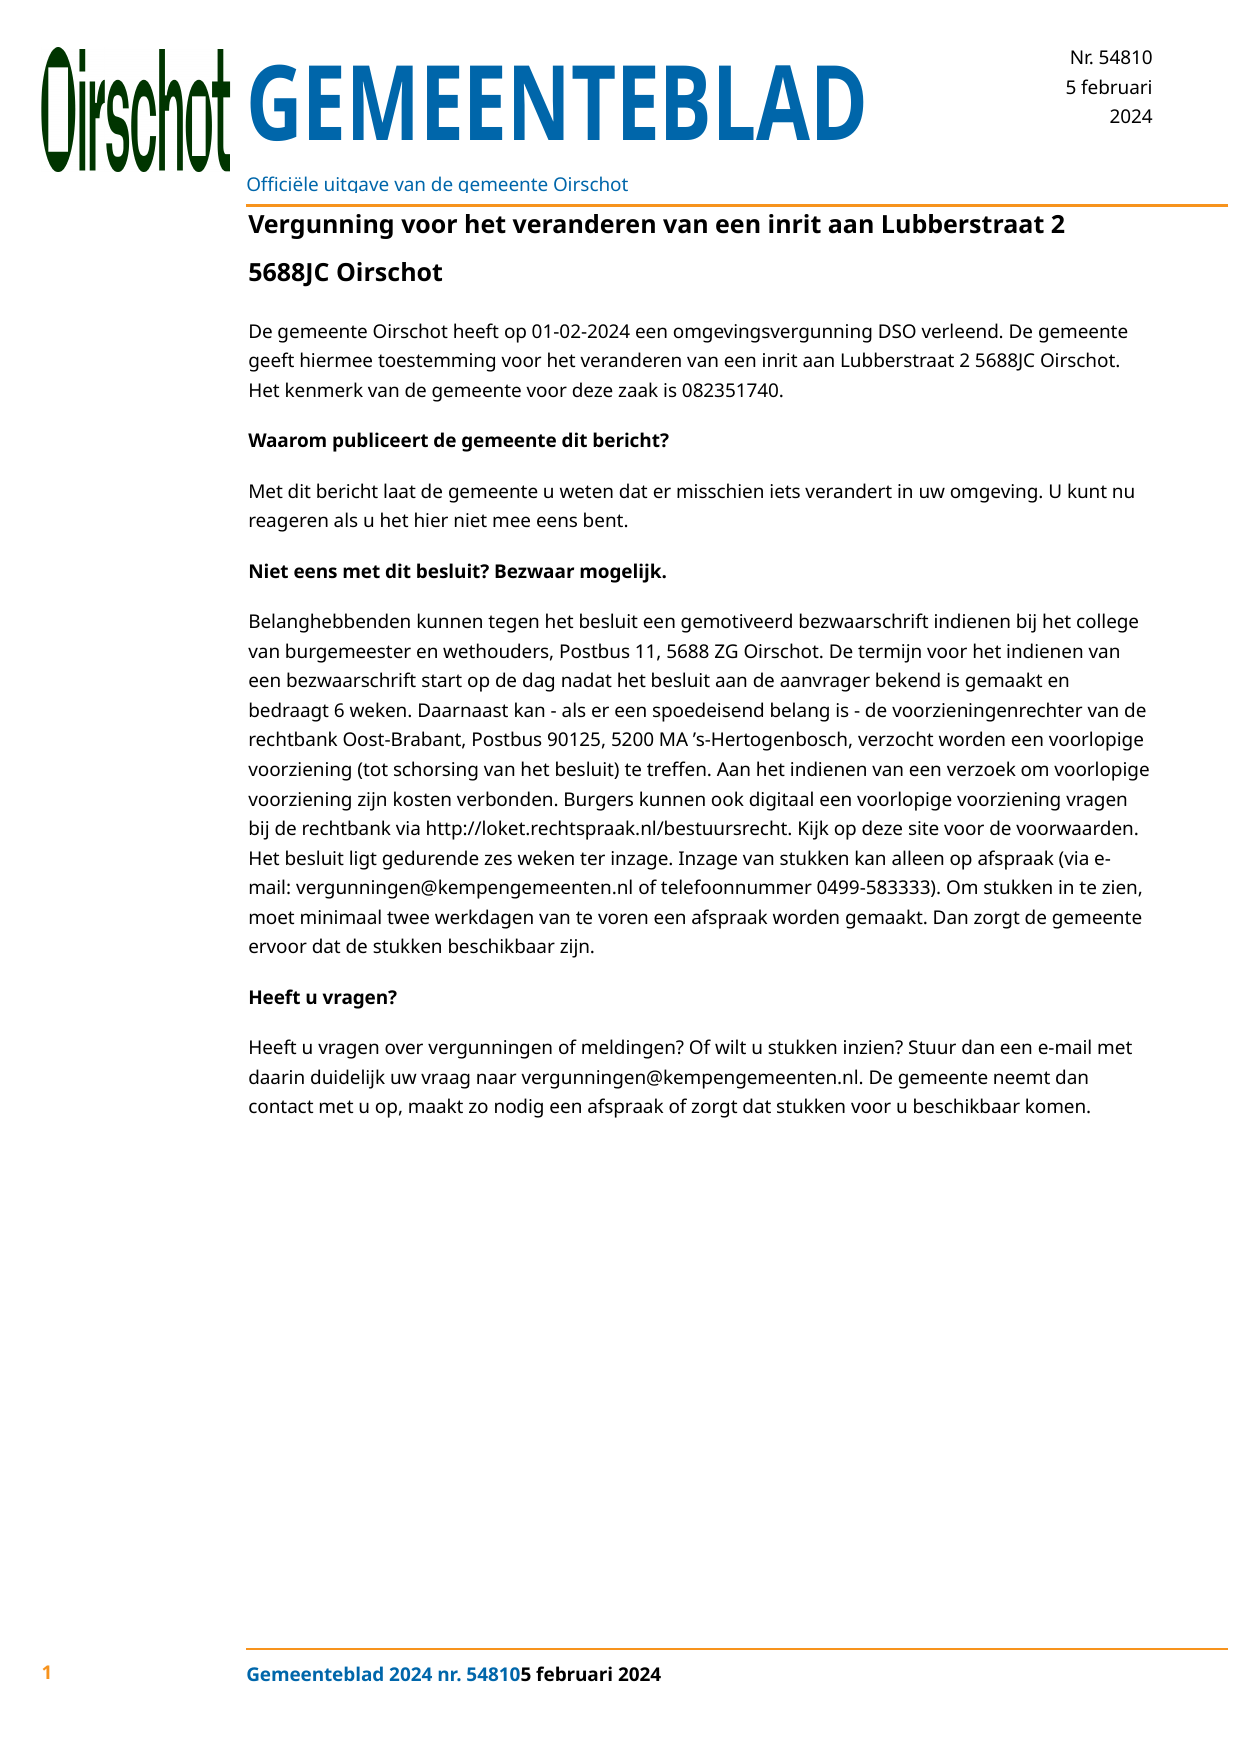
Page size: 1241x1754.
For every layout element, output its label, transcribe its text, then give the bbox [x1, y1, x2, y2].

text Waarom publiceert de gemeente dit bericht? [248, 427, 1152, 453]
text Belanghebbenden kunnen tegen het besluit een gemotiveerd bezwaarschrift indienen bij het college van burgemeester en wethouders, Postbus 11, 5688 ZG Oirschot. De termijn voor het indienen van een bezwaarschrift start op de dag nadat het besluit aan de aanvrager bekend is gemaakt en bedraagt 6 weken. Daarnaast kan - als er een spoedeisend belang is - de voorzieningenrechter van de rechtbank Oost-Brabant, Postbus 90125, 5200 MA ’s-Hertogenbosch, verzocht worden een voorlopige voorziening (tot schorsing van het besluit) te treffen. Aan het indienen van een verzoek om voorlopige voorziening zijn kosten verbonden. Burgers kunnen ook digitaal een voorlopige voorziening vragen bij de rechtbank via http://loket.rechtspraak.nl/bestuursrecht. Kijk op deze site voor de voorwaarden. Het besluit ligt gedurende zes weken ter inzage. Inzage van stukken kan alleen op afspraak (via e-mail: vergunningen@kempengemeenten.nl of telefoonnummer 0499-583333). Om stukken in te zien, moet minimaal twee werkdagen van te voren een afspraak worden gemaakt. Dan zorgt de gemeente ervoor dat de stukken beschikbaar zijn. [248, 608, 1152, 959]
text Met dit bericht laat de gemeente u weten dat er misschien iets verandert in uw omgeving. U kunt nu reageren als u het hier niet mee eens bent. [248, 478, 1152, 533]
picture [41, 47, 231, 172]
text Vergunning voor het veranderen van een inrit aan Lubberstraat 2 5688JC Oirschot [248, 207, 1152, 288]
text Niet eens met dit besluit? Bezwaar mogelijk. [248, 558, 1152, 584]
text De gemeente Oirschot heeft op 01-02-2024 een omgevingsvergunning DSO verleend. De gemeente geeft hiermee toestemming voor het veranderen van een inrit aan Lubberstraat 2 5688JC Oirschot. Het kenmerk van de gemeente voor deze zaak is 082351740. [248, 318, 1152, 403]
text Heeft u vragen? [248, 984, 1152, 1010]
text Heeft u vragen over vergunningen of meldingen? Of wilt u stukken inzien? Stuur dan een e-mail met daarin duidelijk uw vraag naar vergunningen@kempengemeenten.nl. De gemeente neemt dan contact met u op, maakt zo nodig een afspraak of zorgt dat stukken voor u beschikbaar komen. [248, 1034, 1152, 1119]
